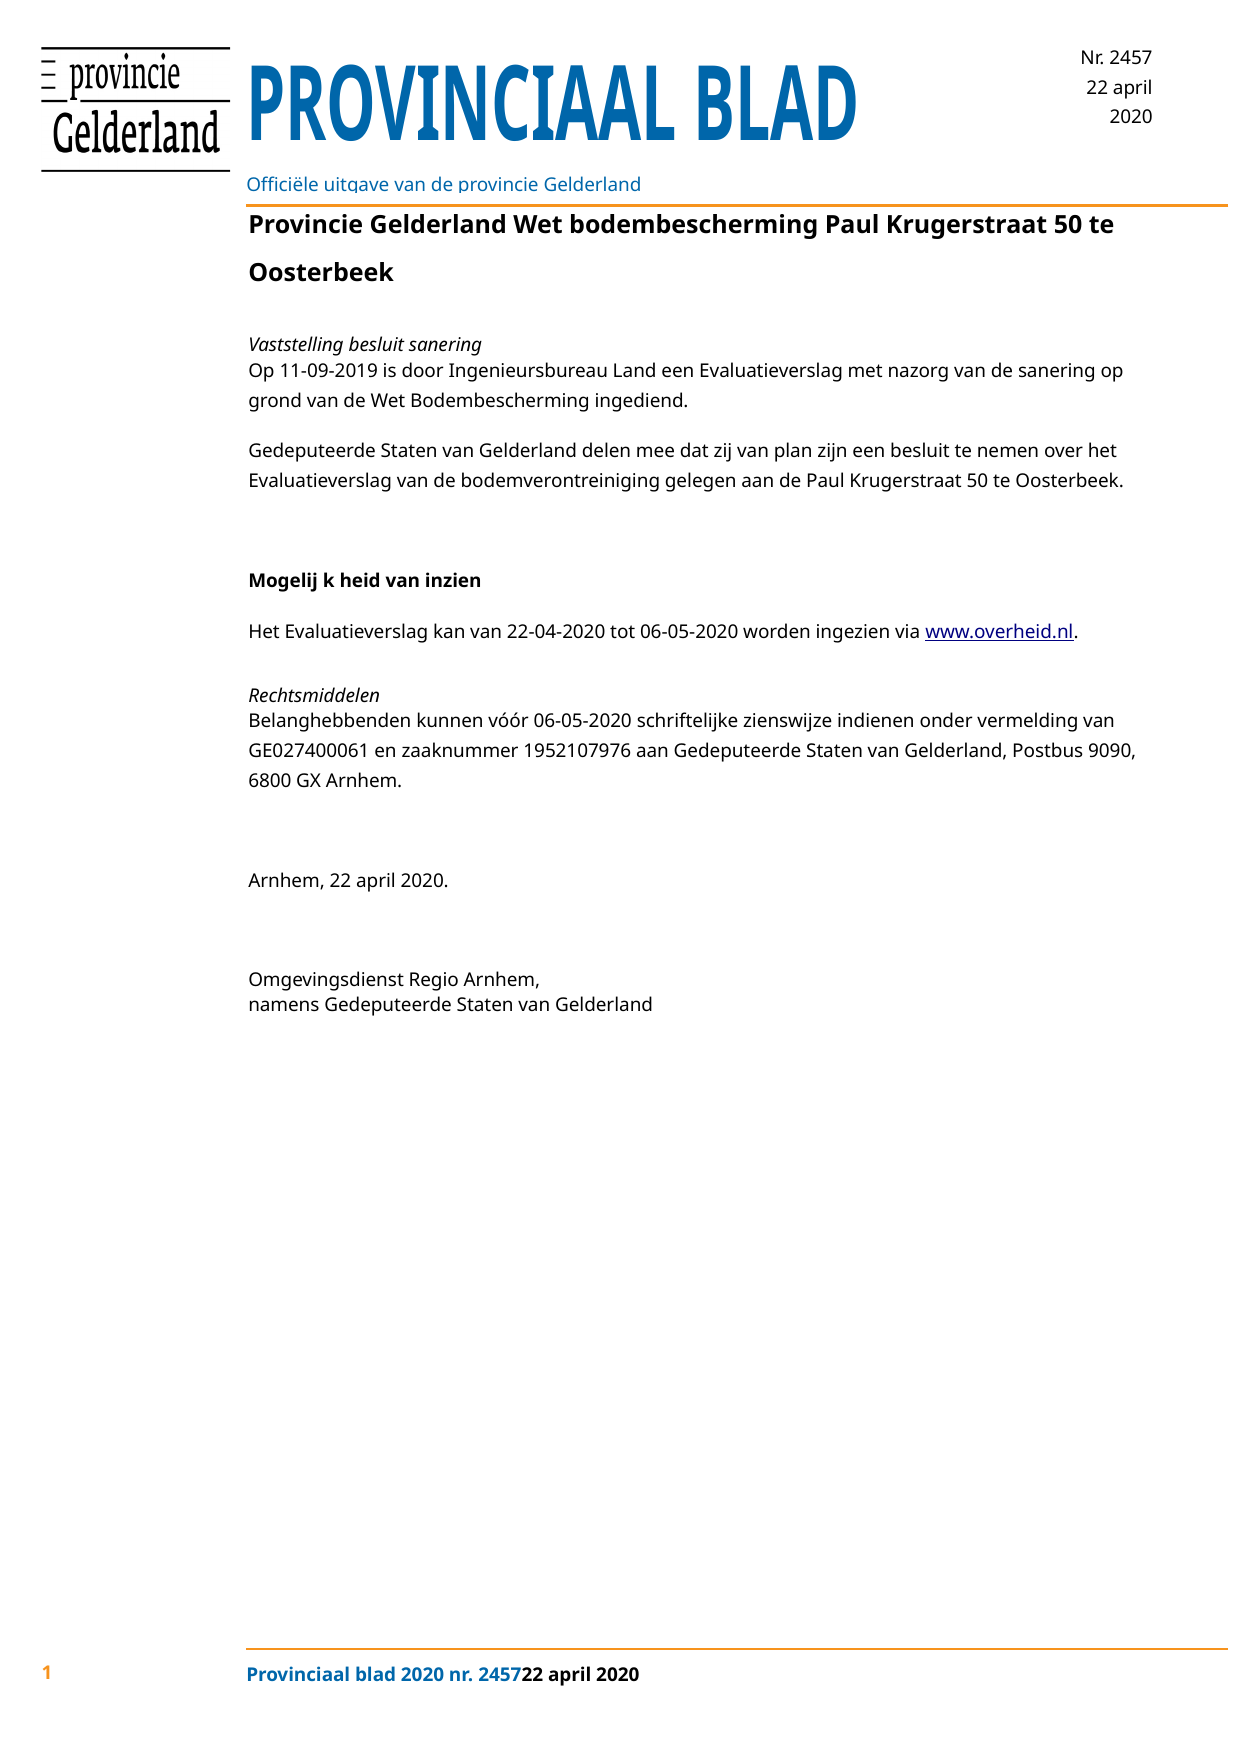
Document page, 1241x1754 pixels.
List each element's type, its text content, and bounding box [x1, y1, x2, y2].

text Arnhem, 22 april 2020. [248, 868, 1152, 893]
text Rechtsmiddelen [248, 682, 1152, 708]
text Omgevingsdienst Regio Arnhem, [248, 966, 1152, 992]
text namens Gedeputeerde Staten van Gelderland [248, 992, 1152, 1017]
text Vaststelling besluit sanering [248, 331, 1152, 357]
text Op 11-09-2019 is door Ingenieursbureau Land een Evaluatieverslag met nazorg van de sanering op grond van de Wet Bodembescherming ingediend. [248, 357, 1152, 412]
text Mogelij k heid van inzien [248, 568, 1152, 593]
picture [41, 47, 231, 172]
text Belanghebbenden kunnen vóór 06-05-2020 schriftelijke zienswijze indienen onder vermelding van GE027400061 en zaaknummer 1952107976 aan Gedeputeerde Staten van Gelderland, Postbus 9090, 6800 GX Arnhem. [248, 708, 1152, 793]
text Provincie Gelderland Wet bodembescherming Paul Krugerstraat 50 te Oosterbeek [248, 207, 1152, 288]
text Het Evaluatieverslag kan van 22-04-2020 tot 06-05-2020 worden ingezien via www.overheid.nl. [248, 618, 1152, 644]
text Gedeputeerde Staten van Gelderland delen mee dat zij van plan zijn een besluit te nemen over het Evaluatieverslag van de bodemverontreiniging gelegen aan de Paul Krugerstraat 50 te Oosterbeek. [248, 437, 1152, 492]
